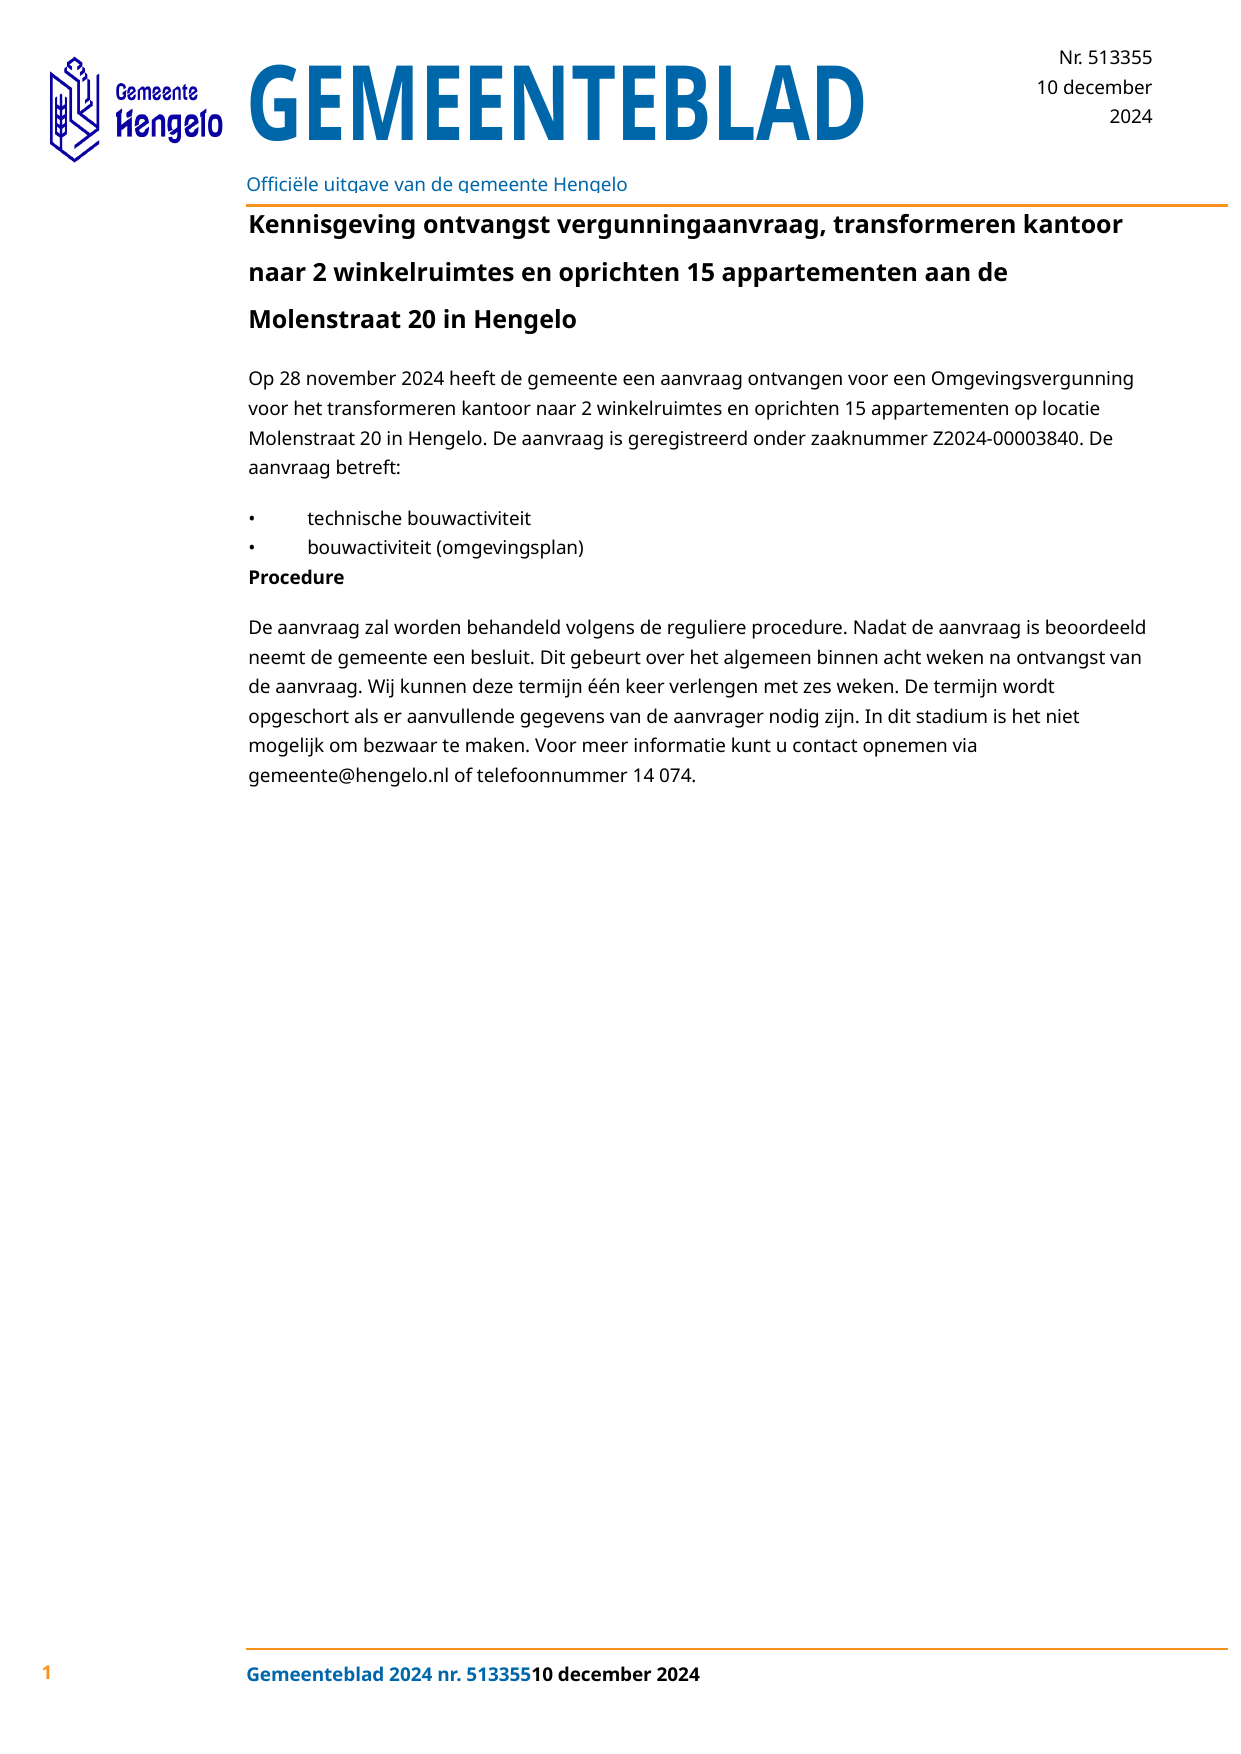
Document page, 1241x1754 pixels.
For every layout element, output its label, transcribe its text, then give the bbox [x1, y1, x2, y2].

list bouwactiviteit (omgevingsplan) [248, 534, 1152, 560]
text Op 28 november 2024 heeft de gemeente een aanvraag ontvangen voor een Omgevingsvergunning voor het transformeren kantoor naar 2 winkelruimtes en oprichten 15 appartementen op locatie Molenstraat 20 in Hengelo. De aanvraag is geregistreerd onder zaaknummer Z2024-00003840. De aanvraag betreft: [248, 366, 1152, 480]
text Procedure [248, 564, 1152, 589]
picture [41, 47, 231, 172]
text Kennisgeving ontvangst vergunningaanvraag, transformeren kantoor naar 2 winkelruimtes en oprichten 15 appartementen aan de Molenstraat 20 in Hengelo [248, 207, 1152, 336]
list technische bouwactiviteit [248, 505, 1152, 530]
text De aanvraag zal worden behandeld volgens de reguliere procedure. Nadat de aanvraag is beoordeeld neemt de gemeente een besluit. Dit gebeurt over het algemeen binnen acht weken na ontvangst van de aanvraag. Wij kunnen deze termijn één keer verlengen met zes weken. De termijn wordt opgeschort als er aanvullende gegevens van de aanvrager nodig zijn. In dit stadium is het niet mogelijk om bezwaar te maken. Voor meer informatie kunt u contact opnemen via gemeente@hengelo.nl of telefoonnummer 14 074. [248, 614, 1152, 788]
